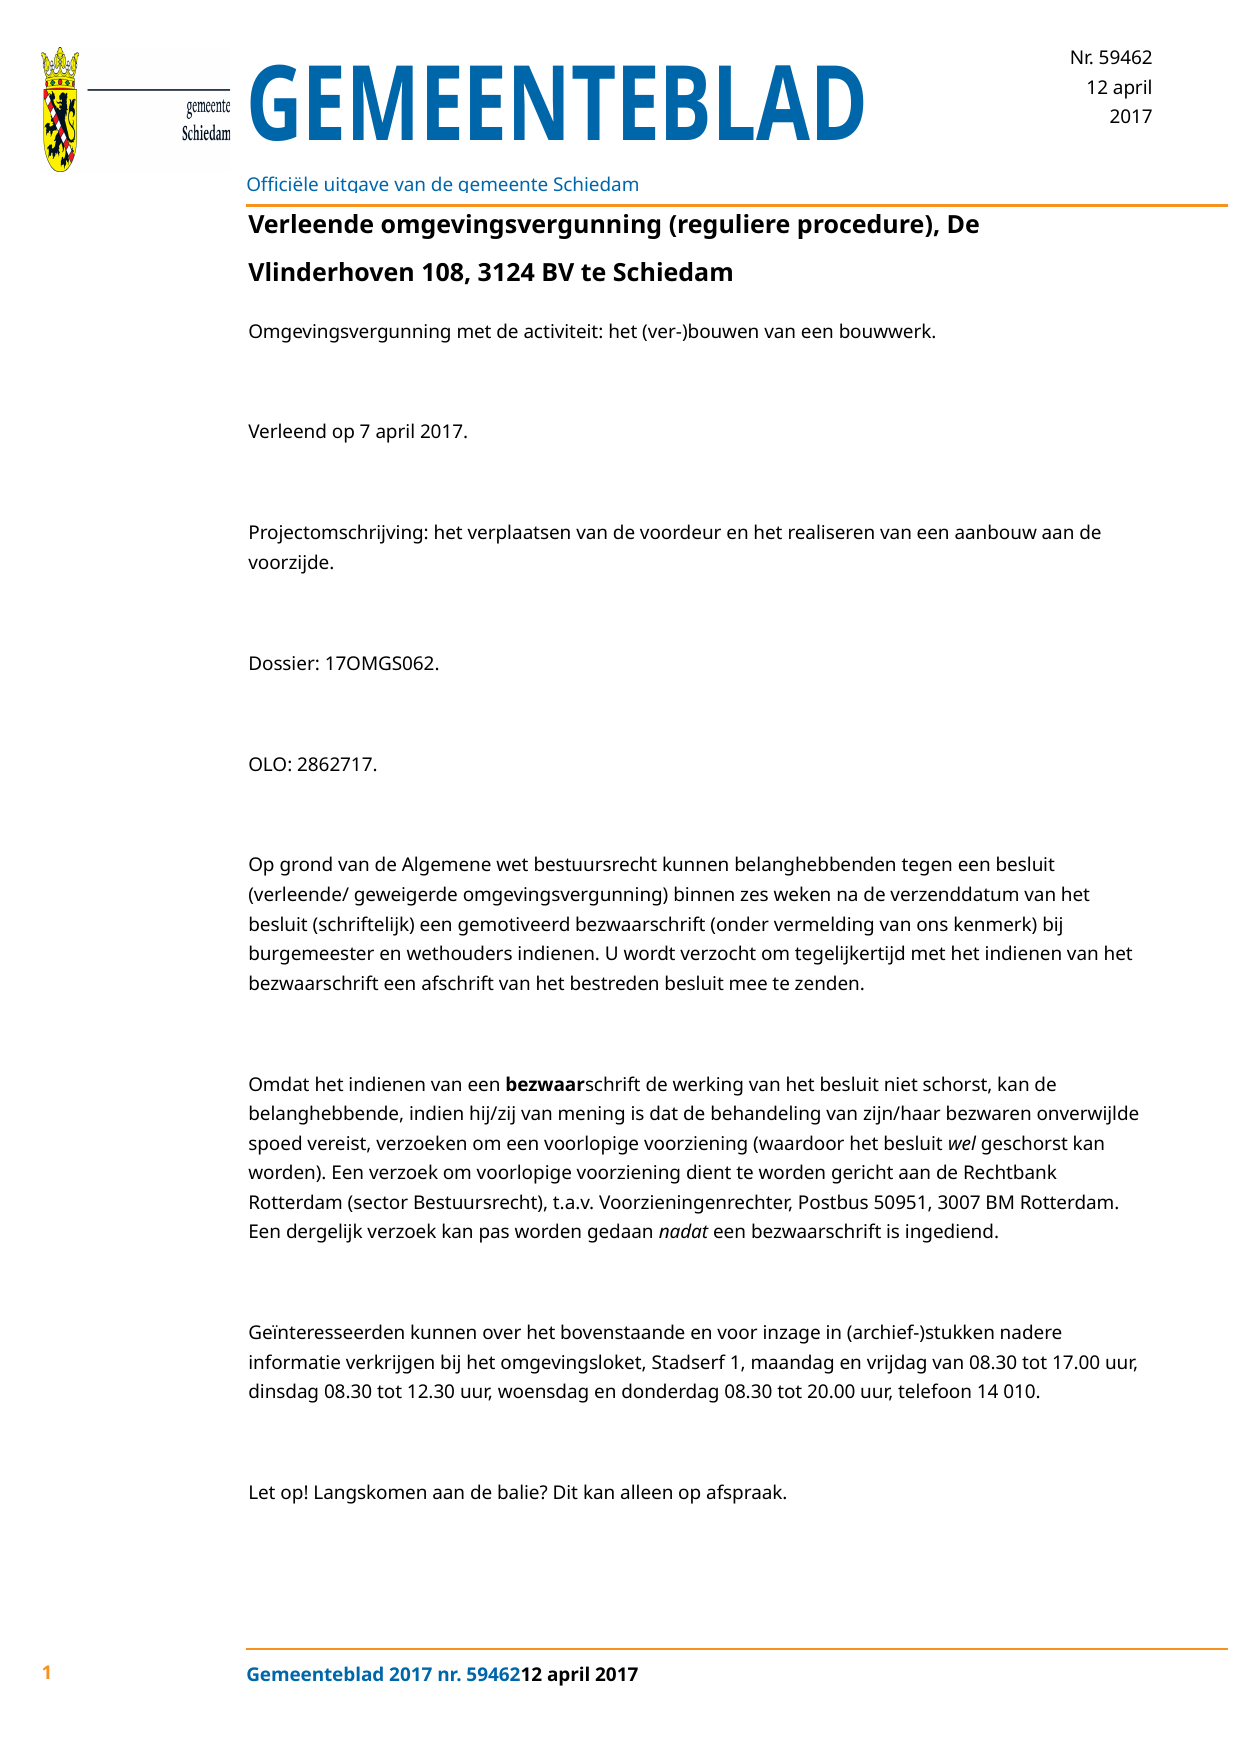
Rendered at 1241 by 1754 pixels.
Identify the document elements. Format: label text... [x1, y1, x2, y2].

text Verleend op 7 april 2017. [248, 419, 1152, 444]
picture [41, 47, 231, 172]
text Dossier: 17OMGS062. [248, 650, 1152, 676]
text Geïnteresseerden kunnen over het bovenstaande en voor inzage in (archief-)stukken nadere informatie verkrijgen bij het omgevingsloket, Stadserf 1, maandag en vrijdag van 08.30 tot 17.00 uur, dinsdag 08.30 tot 12.30 uur, woensdag en donderdag 08.30 tot 20.00 uur, telefoon 14 010. [248, 1319, 1152, 1404]
text OLO: 2862717. [248, 751, 1152, 777]
text Let op! Langskomen aan de balie? Dit kan alleen op afspraak. [248, 1479, 1152, 1505]
text Omdat het indienen van een bezwaarschrift de werking van het besluit niet schorst, kan de belanghebbende, indien hij/zij van mening is dat de behandeling van zijn/haar bezwaren onverwijlde spoed vereist, verzoeken om een voorlopige voorziening (waardoor het besluit wel geschorst kan worden). Een verzoek om voorlopige voorziening dient te worden gericht aan de Rechtbank Rotterdam (sector Bestuursrecht), t.a.v. Voorzieningenrechter, Postbus 50951, 3007 BM Rotterdam. Een dergelijk verzoek kan pas worden gedaan nadat een bezwaarschrift is ingediend. [248, 1071, 1152, 1244]
text Projectomschrijving: het verplaatsen van de voordeur en het realiseren van een aanbouw aan de voorzijde. [248, 519, 1152, 575]
text Op grond van de Algemene wet bestuursrecht kunnen belanghebbenden tegen een besluit (verleende/ geweigerde omgevingsvergunning) binnen zes weken na de verzenddatum van het besluit (schriftelijk) een gemotiveerd bezwaarschrift (onder vermelding van ons kenmerk) bij burgemeester en wethouders indienen. U wordt verzocht om tegelijkertijd met het indienen van het bezwaarschrift een afschrift van het bestreden besluit mee te zenden. [248, 852, 1152, 996]
text Omgevingsvergunning met de activiteit: het (ver-)bouwen van een bouwwerk. [248, 318, 1152, 344]
text Verleende omgevingsvergunning (reguliere procedure), De Vlinderhoven 108, 3124 BV te Schiedam [248, 207, 1152, 288]
